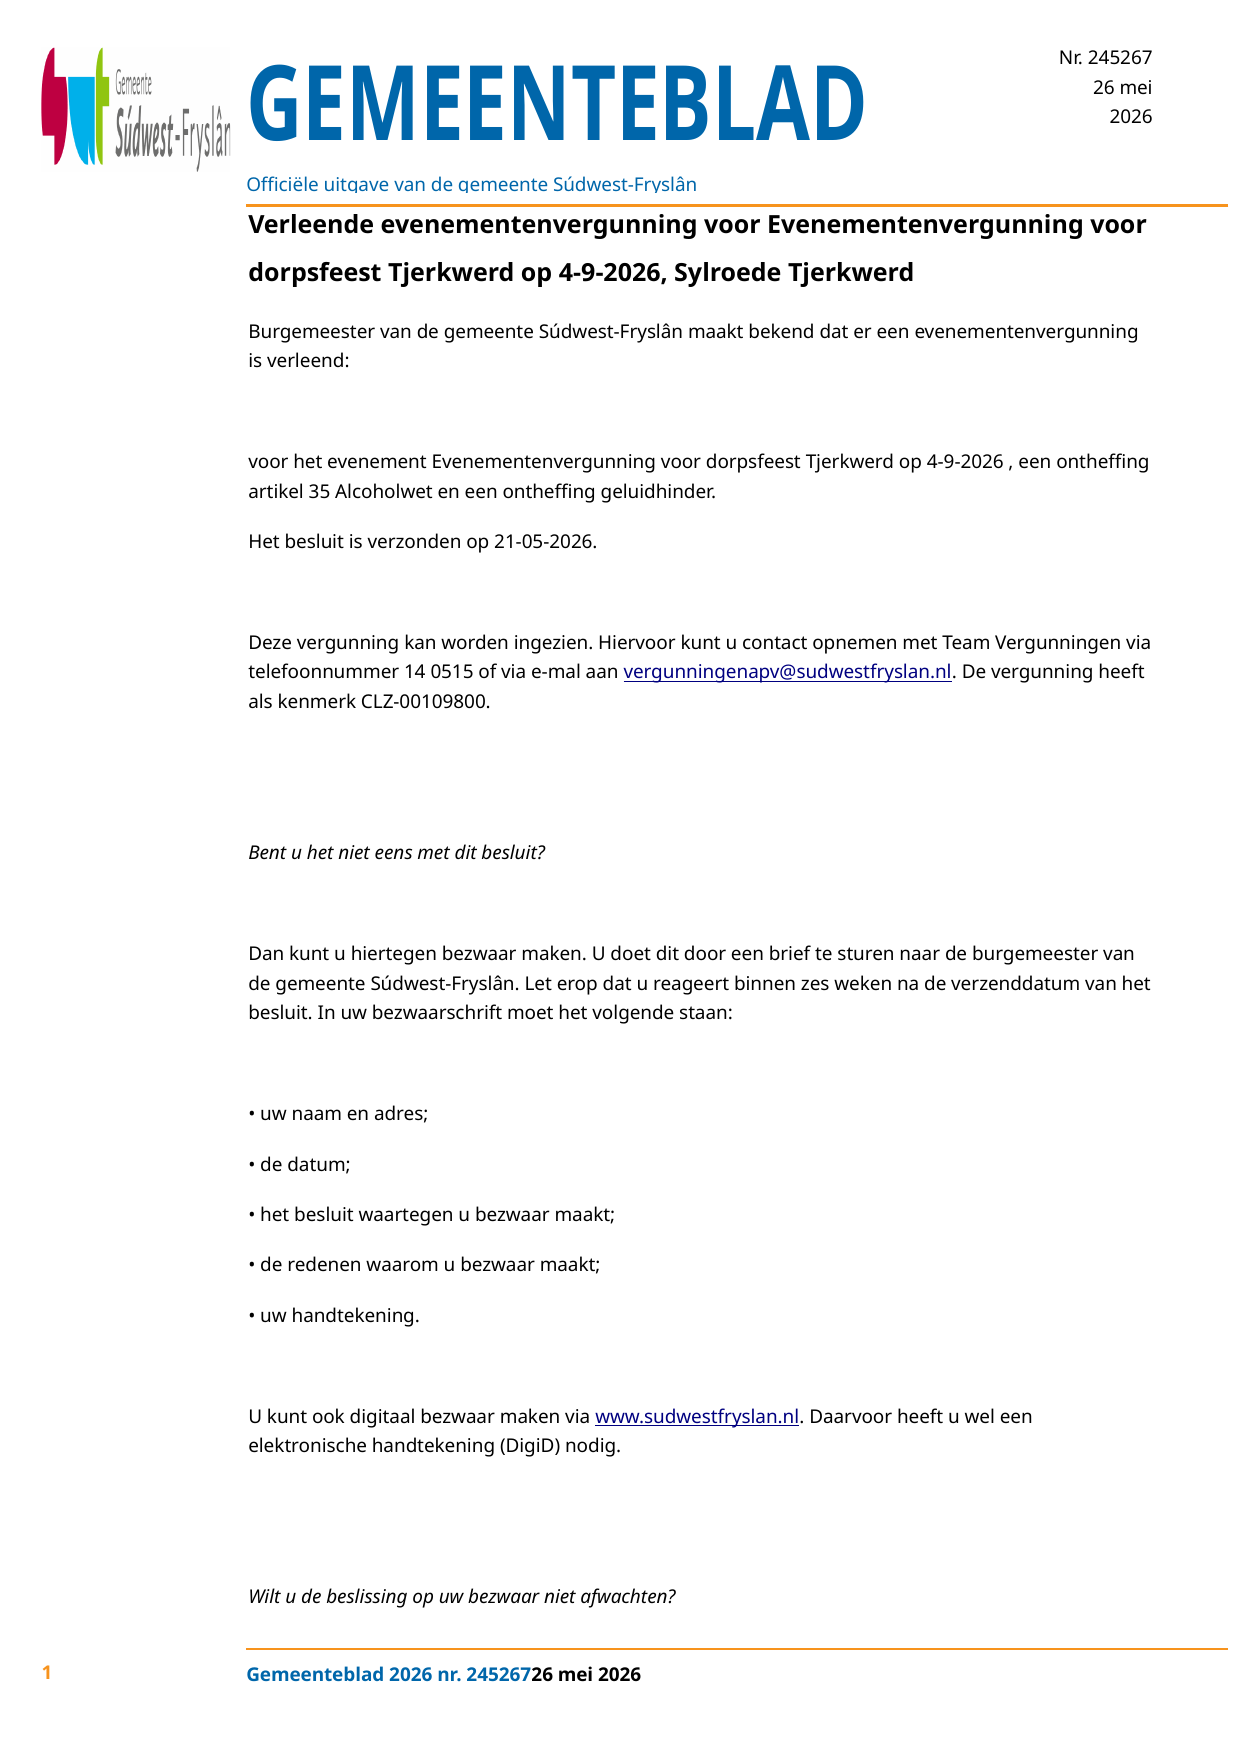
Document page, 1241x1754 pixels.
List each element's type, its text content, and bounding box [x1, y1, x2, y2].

text Dan kunt u hiertegen bezwaar maken. U doet dit door een brief te sturen naar de burgemeester van de gemeente Súdwest-Fryslân. Let erop dat u reageert binnen zes weken na de verzenddatum van het besluit. In uw bezwaarschrift moet het volgende staan: [248, 940, 1152, 1025]
text Verleende evenementenvergunning voor Evenementenvergunning voor dorpsfeest Tjerkwerd op 4-9-2026, Sylroede Tjerkwerd [248, 207, 1152, 288]
text Het besluit is verzonden op 21-05-2026. [248, 528, 1152, 554]
text • de redenen waarom u bezwaar maakt; [248, 1252, 1152, 1277]
text Deze vergunning kan worden ingezien. Hiervoor kunt u contact opnemen met Team Vergunningen via telefoonnummer 14 0515 of via e-mal aan vergunningenapv@sudwestfryslan.nl. De vergunning heeft als kenmerk CLZ-00109800. [248, 629, 1152, 714]
text • de datum; [248, 1151, 1152, 1177]
text • uw naam en adres; [248, 1100, 1152, 1126]
text Wilt u de beslissing op uw bezwaar niet afwachten? [248, 1584, 1152, 1609]
text • het besluit waartegen u bezwaar maakt; [248, 1201, 1152, 1227]
picture [41, 47, 231, 172]
text Bent u het niet eens met dit besluit? [248, 839, 1152, 865]
text Burgemeester van de gemeente Súdwest-Fryslân maakt bekend dat er een evenementenvergunning is verleend: [248, 318, 1152, 373]
text U kunt ook digitaal bezwaar maken via www.sudwestfryslan.nl. Daarvoor heeft u wel een elektronische handtekening (DigiD) nodig. [248, 1403, 1152, 1458]
text • uw handtekening. [248, 1302, 1152, 1328]
text voor het evenement Evenementenvergunning voor dorpsfeest Tjerkwerd op 4-9-2026 , een ontheffing artikel 35 Alcoholwet en een ontheffing geluidhinder. [248, 448, 1152, 504]
